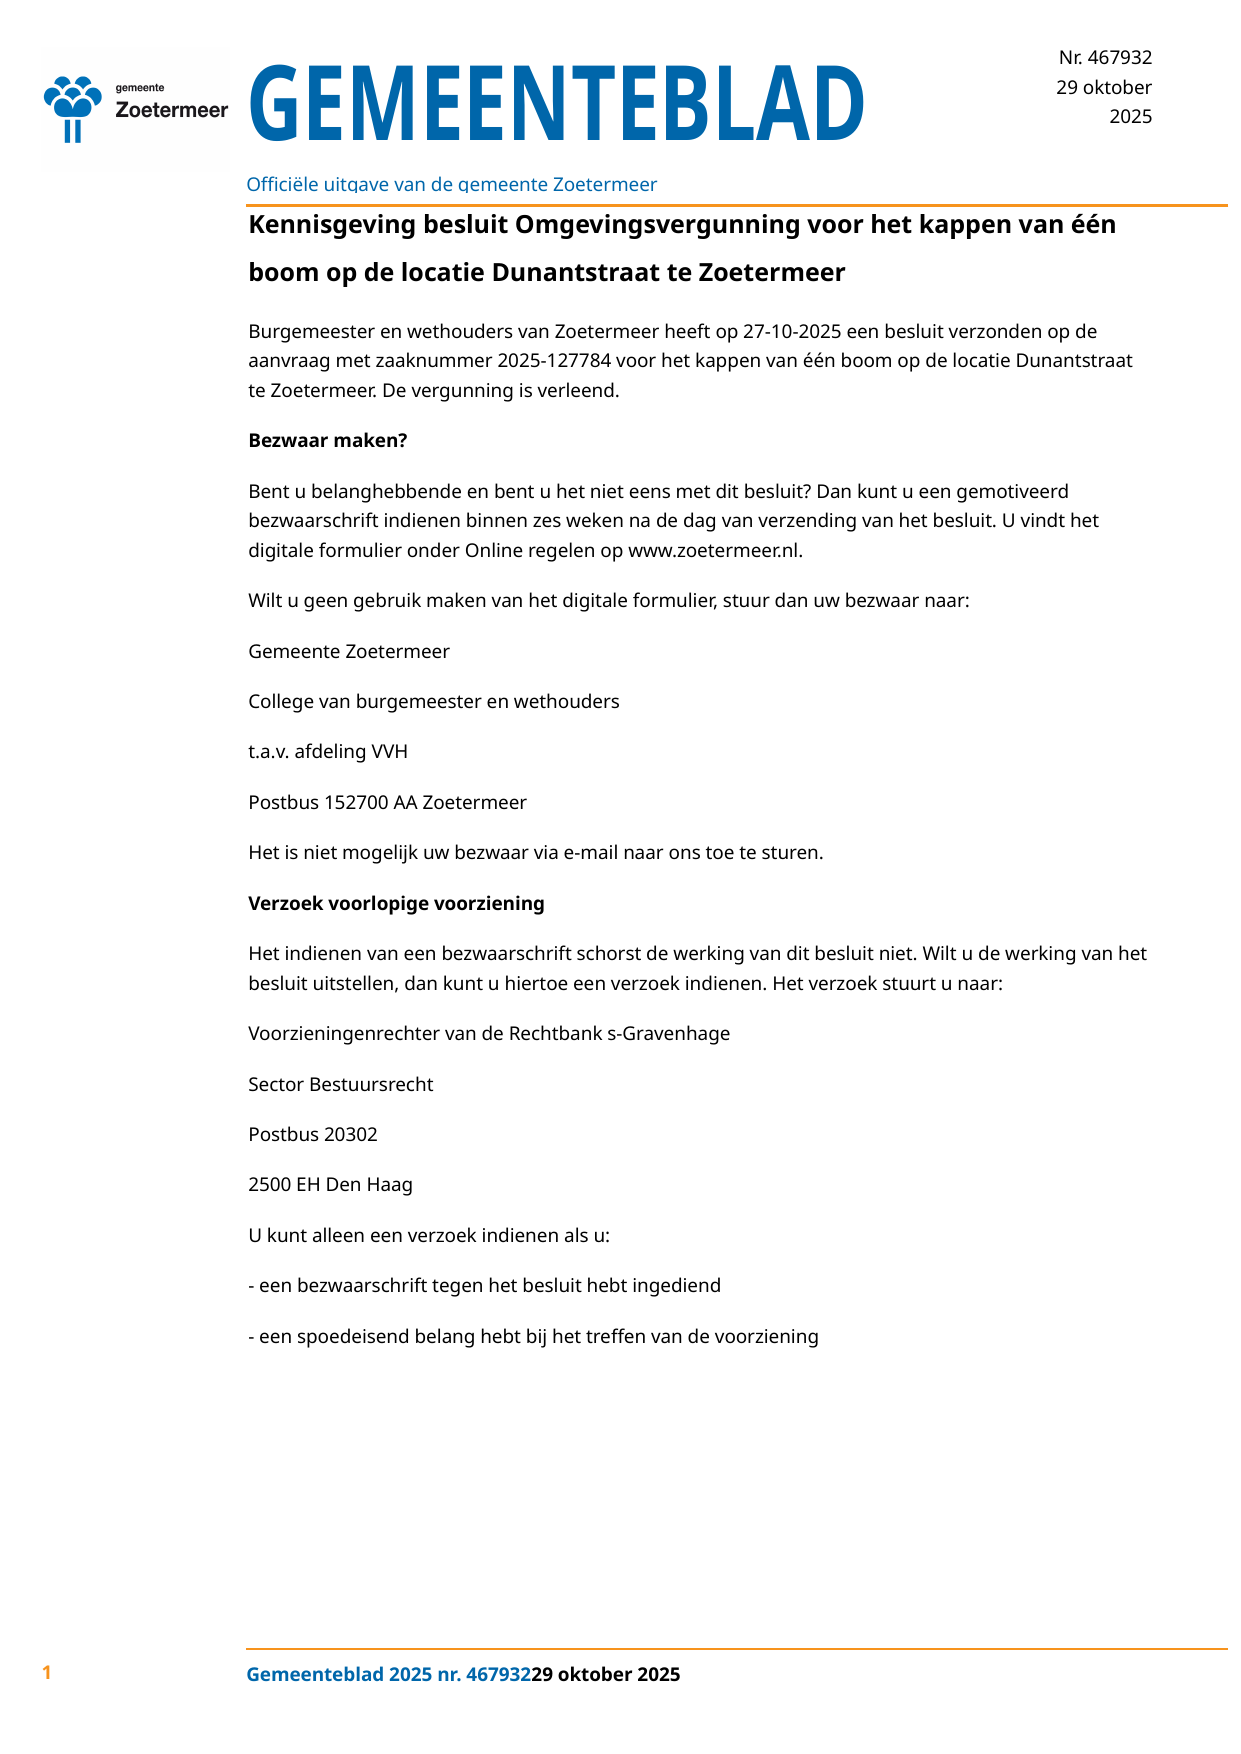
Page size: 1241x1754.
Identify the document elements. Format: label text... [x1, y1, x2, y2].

text Het is niet mogelijk uw bezwaar via e-mail naar ons toe te sturen. [248, 839, 1152, 865]
text Wilt u geen gebruik maken van het digitale formulier, stuur dan uw bezwaar naar: [248, 587, 1152, 613]
text U kunt alleen een verzoek indienen als u: [248, 1222, 1152, 1248]
text - een bezwaarschrift tegen het besluit hebt ingediend [248, 1272, 1152, 1298]
text Postbus 152700 AA Zoetermeer [248, 789, 1152, 815]
text Sector Bestuursrecht [248, 1071, 1152, 1097]
text Bezwaar maken? [248, 427, 1152, 453]
text - een spoedeisend belang hebt bij het treffen van de voorziening [248, 1323, 1152, 1349]
text Het indienen van een bezwaarschrift schorst de werking van dit besluit niet. Wilt u de werking van het besluit uitstellen, dan kunt u hiertoe een verzoek indienen. Het verzoek stuurt u naar: [248, 940, 1152, 996]
text Postbus 20302 [248, 1121, 1152, 1147]
text Gemeente Zoetermeer [248, 638, 1152, 664]
text College van burgemeester en wethouders [248, 688, 1152, 714]
text Verzoek voorlopige voorziening [248, 890, 1152, 916]
text Bent u belanghebbende en bent u het niet eens met dit besluit? Dan kunt u een gemotiveerd bezwaarschrift indienen binnen zes weken na de dag van verzending van het besluit. U vindt het digitale formulier onder Online regelen op www.zoetermeer.nl. [248, 478, 1152, 563]
text Kennisgeving besluit Omgevingsvergunning voor het kappen van één boom op de locatie Dunantstraat te Zoetermeer [248, 207, 1152, 288]
text 2500 EH Den Haag [248, 1172, 1152, 1197]
text Burgemeester en wethouders van Zoetermeer heeft op 27-10-2025 een besluit verzonden op de aanvraag met zaaknummer 2025-127784 voor het kappen van één boom op de locatie Dunantstraat te Zoetermeer. De vergunning is verleend. [248, 318, 1152, 403]
text Voorzieningenrechter van de Rechtbank s-Gravenhage [248, 1020, 1152, 1046]
text t.a.v. afdeling VVH [248, 739, 1152, 764]
picture [41, 47, 231, 172]
